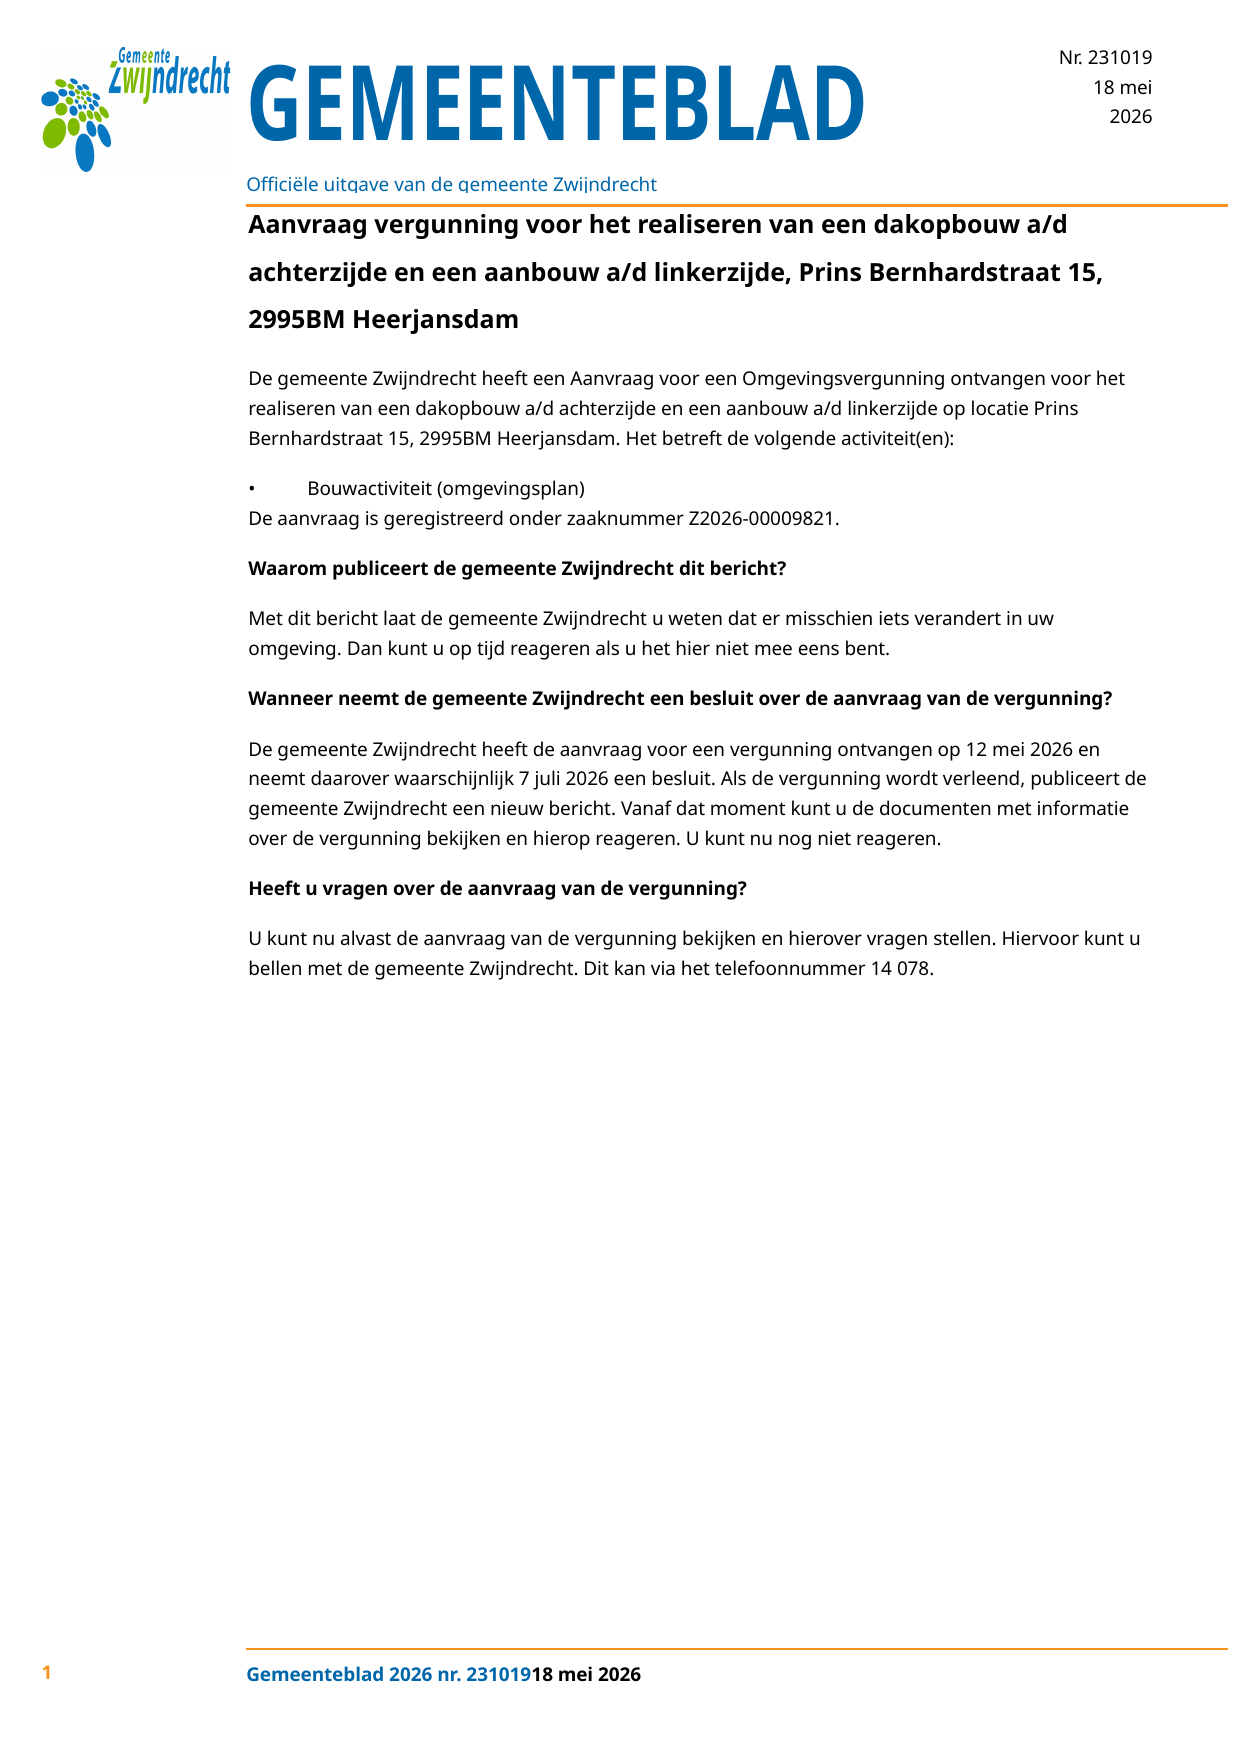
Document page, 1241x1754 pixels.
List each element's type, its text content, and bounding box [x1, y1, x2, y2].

text De gemeente Zwijndrecht heeft een Aanvraag voor een Omgevingsvergunning ontvangen voor het realiseren van een dakopbouw a/d achterzijde en een aanbouw a/d linkerzijde op locatie Prins Bernhardstraat 15, 2995BM Heerjansdam. Het betreft de volgende activiteit(en): [248, 366, 1152, 450]
picture [41, 47, 231, 172]
text Wanneer neemt de gemeente Zwijndrecht een besluit over de aanvraag van de vergunning? [248, 686, 1152, 711]
text De gemeente Zwijndrecht heeft de aanvraag voor een vergunning ontvangen op 12 mei 2026 en neemt daarover waarschijnlijk 7 juli 2026 een besluit. Als de vergunning wordt verleend, publiceert de gemeente Zwijndrecht een nieuw bericht. Vanaf dat moment kunt u de documenten met informatie over de vergunning bekijken en hierop reageren. U kunt nu nog niet reageren. [248, 736, 1152, 850]
text Waarom publiceert de gemeente Zwijndrecht dit bericht? [248, 555, 1152, 581]
text De aanvraag is geregistreerd onder zaaknummer Z2026-00009821. [248, 505, 1152, 530]
text Met dit bericht laat de gemeente Zwijndrecht u weten dat er misschien iets verandert in uw omgeving. Dan kunt u op tijd reageren als u het hier niet mee eens bent. [248, 606, 1152, 661]
list Bouwactiviteit (omgevingsplan) [248, 475, 1152, 501]
text U kunt nu alvast de aanvraag van de vergunning bekijken en hierover vragen stellen. Hiervoor kunt u bellen met de gemeente Zwijndrecht. Dit kan via het telefoonnummer 14 078. [248, 926, 1152, 981]
text Heeft u vragen over de aanvraag van de vergunning? [248, 875, 1152, 901]
text Aanvraag vergunning voor het realiseren van een dakopbouw a/d achterzijde en een aanbouw a/d linkerzijde, Prins Bernhardstraat 15, 2995BM Heerjansdam [248, 207, 1152, 336]
